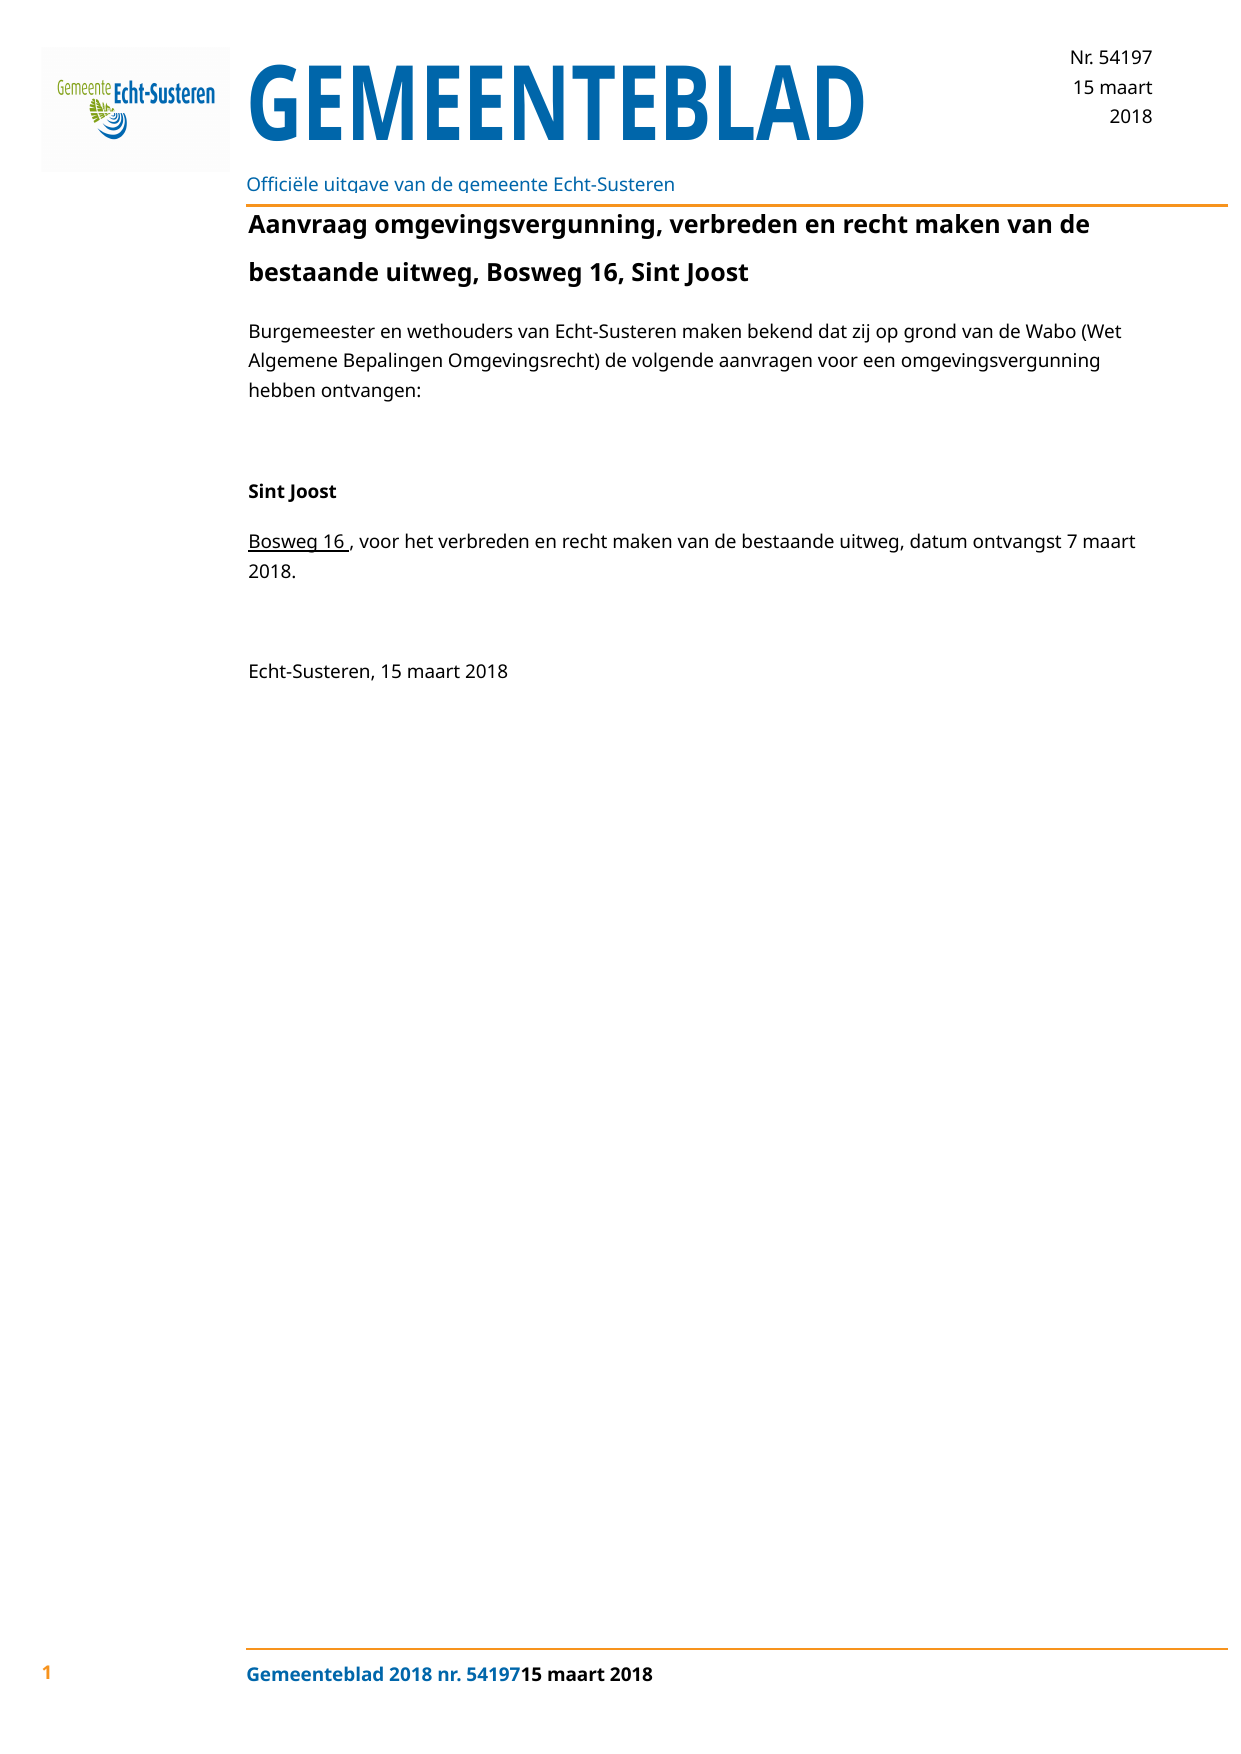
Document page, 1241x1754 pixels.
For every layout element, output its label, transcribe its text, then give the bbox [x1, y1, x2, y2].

text Aanvraag omgevingsvergunning, verbreden en recht maken van de bestaande uitweg, Bosweg 16, Sint Joost [248, 207, 1152, 288]
text Echt-Susteren, 15 maart 2018 [248, 659, 1152, 684]
text Burgemeester en wethouders van Echt-Susteren maken bekend dat zij op grond van de Wabo (Wet Algemene Bepalingen Omgevingsrecht) de volgende aanvragen voor een omgevingsvergunning hebben ontvangen: [248, 318, 1152, 403]
text Bosweg 16 , voor het verbreden en recht maken van de bestaande uitweg, datum ontvangst 7 maart 2018. [248, 528, 1152, 584]
text Sint Joost [248, 478, 1152, 504]
picture [41, 47, 231, 172]
